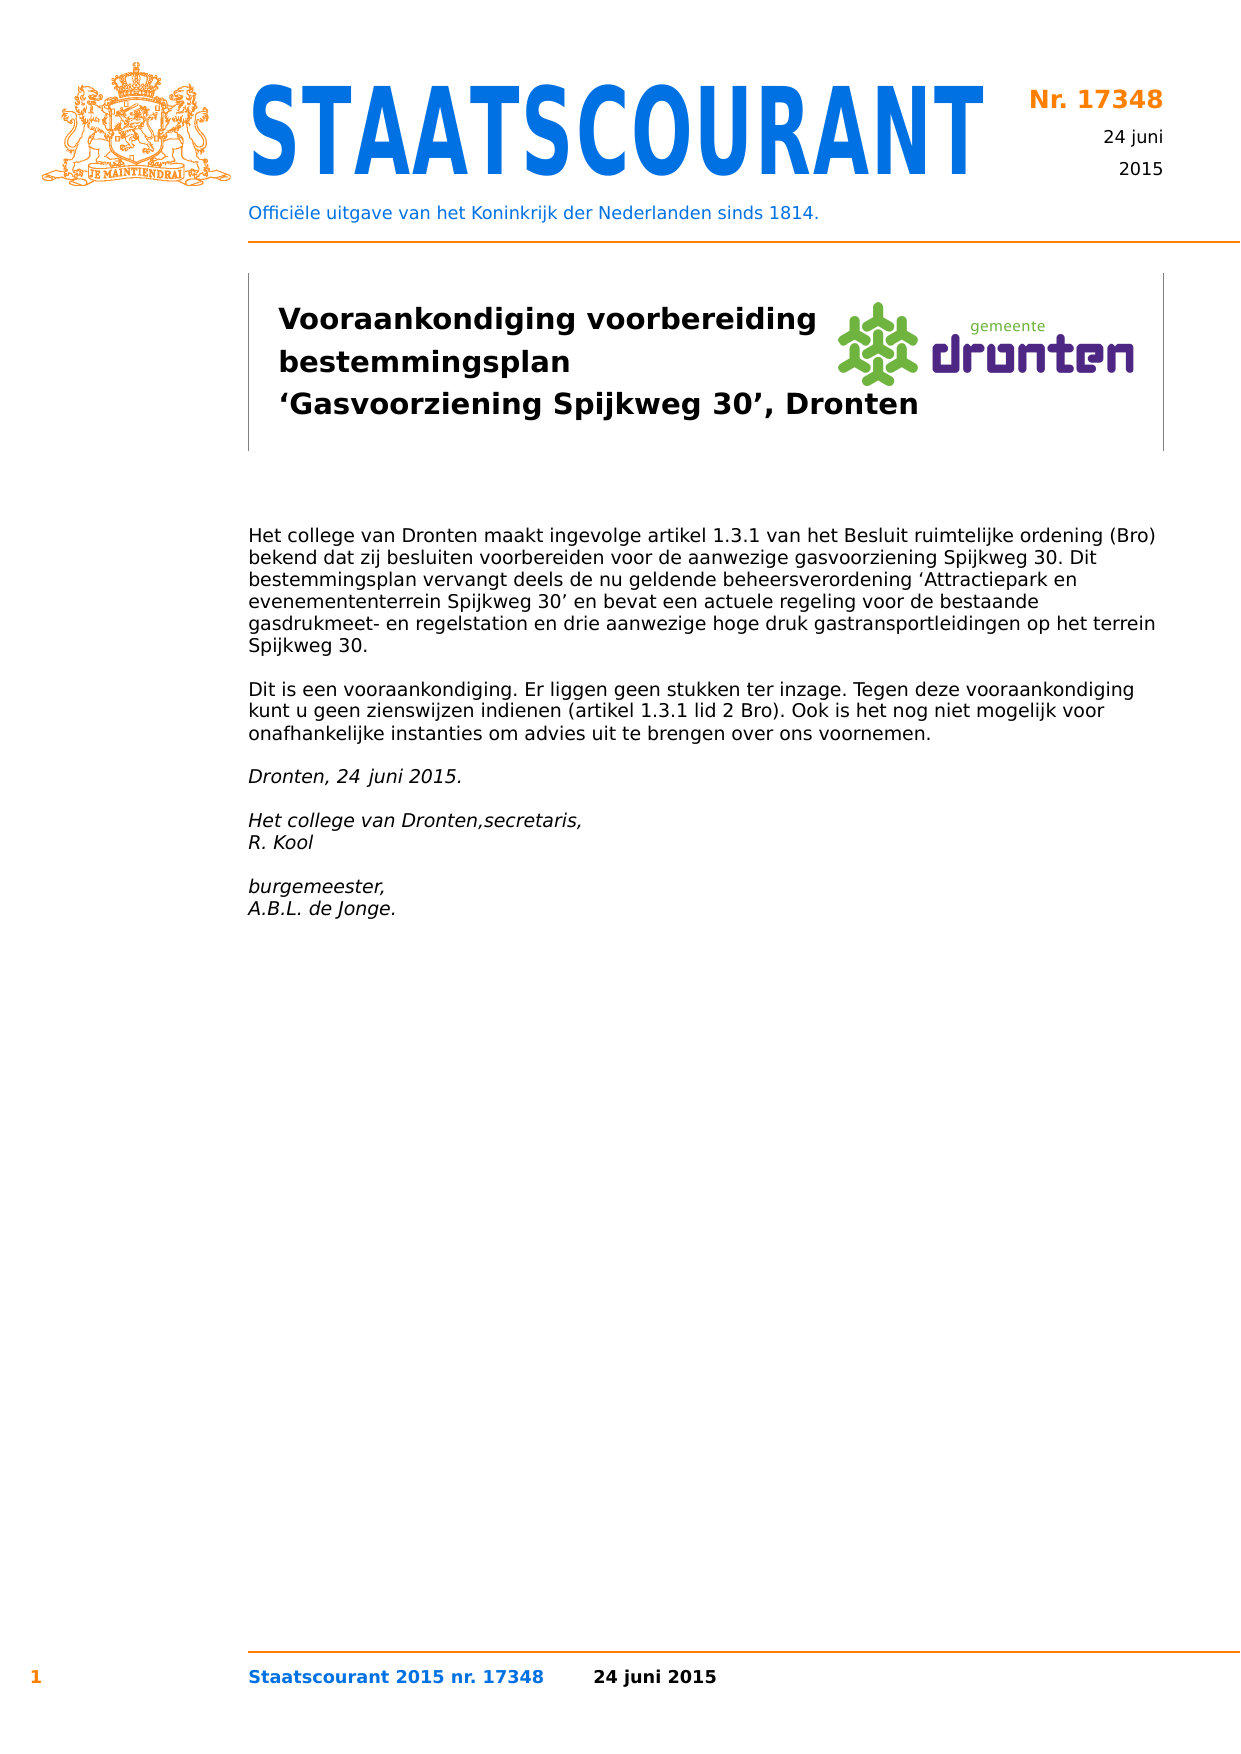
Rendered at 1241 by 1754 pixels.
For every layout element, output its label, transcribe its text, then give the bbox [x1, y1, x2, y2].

table_header Nr. 17348 [998, 62, 1240, 121]
table_cell Officiële uitgave van het Koninkrijk der Nederlanden sinds 1814. [248, 203, 1240, 241]
subtitle Vooraankondiging voorbereiding bestemmingsplan ‘Gasvoorziening Spijkweg 30’, Dronten [249, 273, 1163, 451]
table_header STAATSCOURANT [248, 62, 998, 203]
text Het college van Dronten maakt ingevolge artikel 1.3.1 van het Besluit ruimtelijke ordening (Bro) bekend dat zij besluiten voorbereiden voor de aanwezige gasvoorziening Spijkweg 30. Dit bestemmingsplan vervangt deels de nu geldende beheersverordening ‘Attractiepark en evenemententerrein Spijkweg 30’ en bevat een actuele regeling voor de bestaande gasdrukmeet- en regelstation en drie aanwezige hoge druk gastransportleidingen op het terrein Spijkweg 30. [248, 525, 1163, 657]
table_header [25, 62, 248, 241]
table_cell 2015 [998, 153, 1240, 203]
text Het college van Dronten,secretaris, R. Kool [248, 810, 1163, 854]
text Dit is een vooraankondiging. Er liggen geen stukken ter inzage. Tegen deze vooraankondiging kunt u geen zienswijzen indienen (artikel 1.3.1 lid 2 Bro). Ook is het nog niet mogelijk voor onafhankelijke instanties om advies uit te brengen over ons voornemen. [248, 678, 1163, 744]
picture [838, 302, 1134, 386]
table_cell 24 juni [998, 121, 1240, 153]
picture [41, 62, 231, 186]
text Dronten, 24 juni 2015. [248, 766, 1163, 788]
text burgemeester, A.B.L. de Jonge. [248, 876, 1163, 920]
